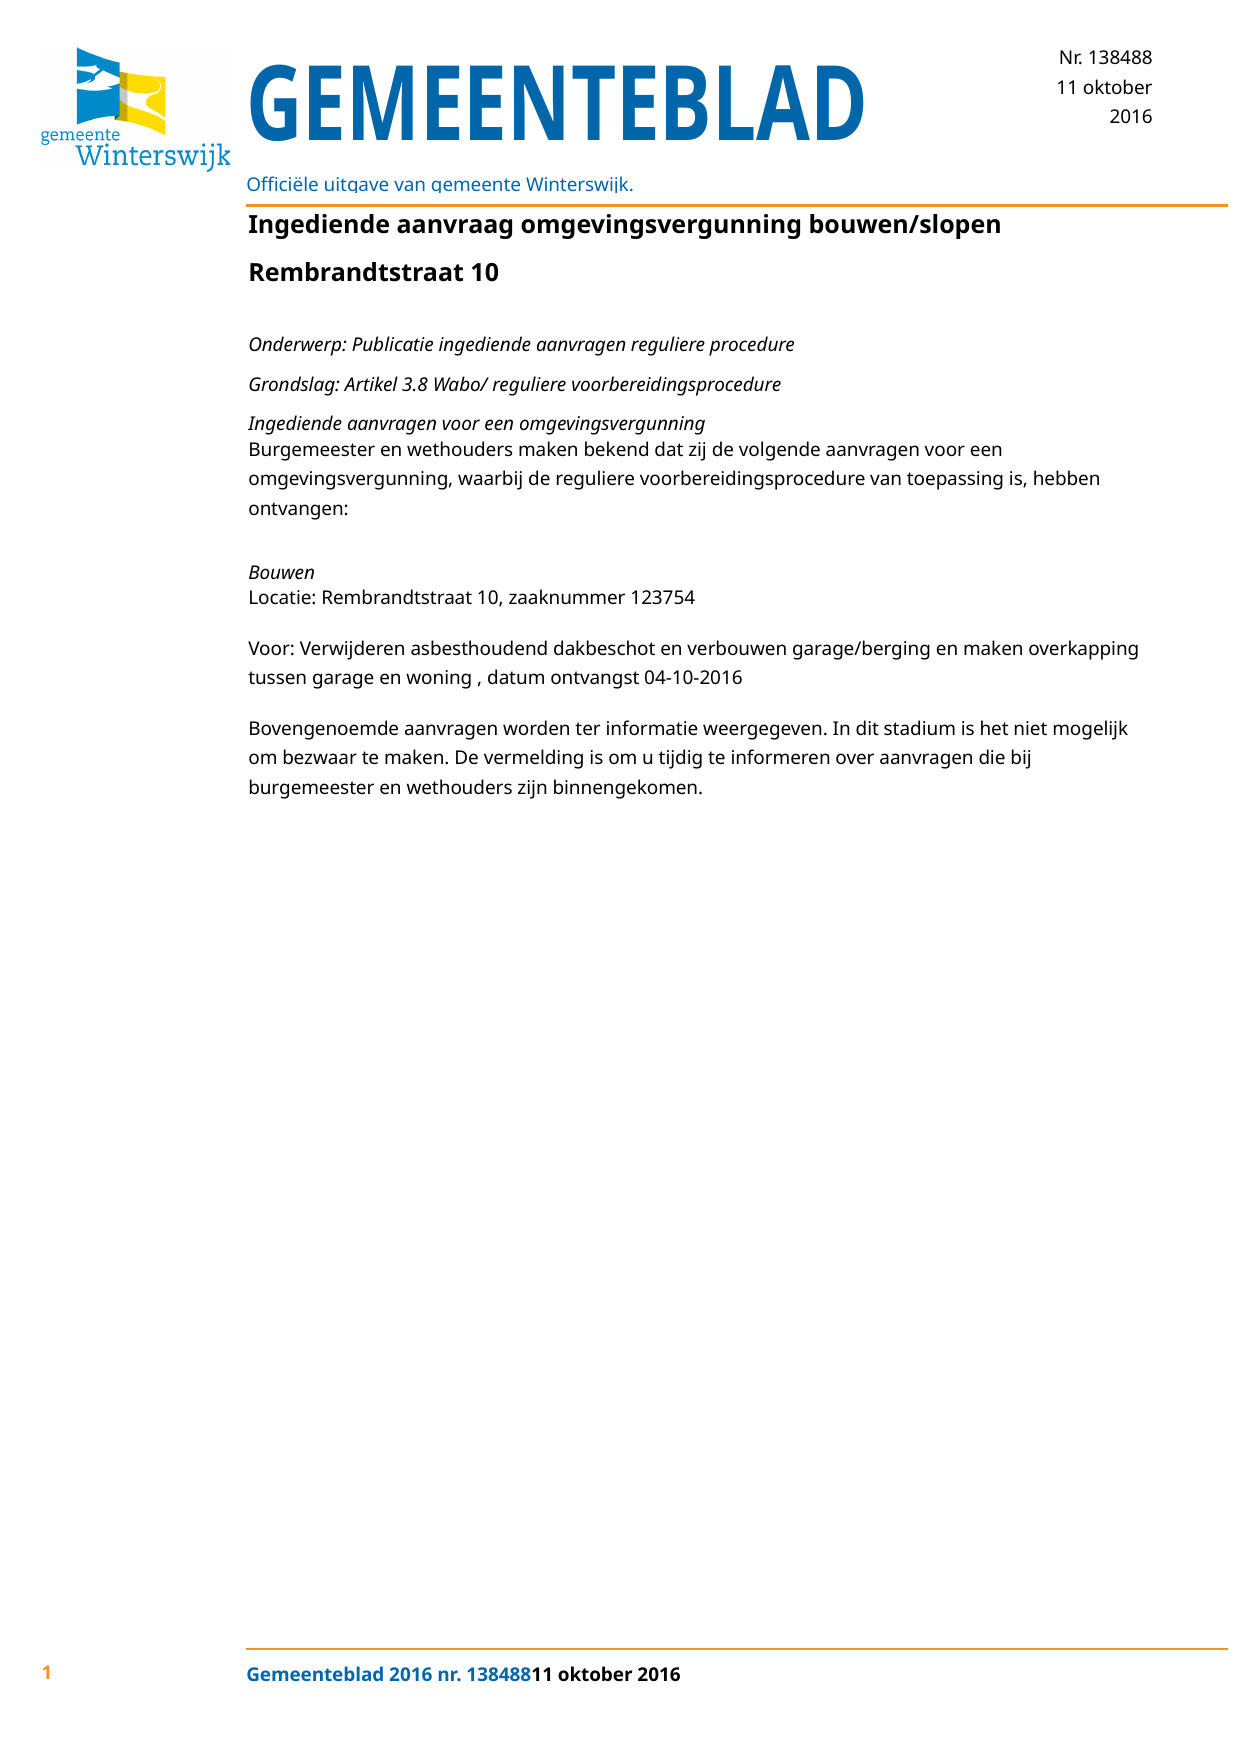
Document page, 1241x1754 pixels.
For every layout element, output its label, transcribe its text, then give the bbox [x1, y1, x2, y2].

picture [41, 47, 231, 172]
text Bouwen [248, 559, 1152, 584]
text Onderwerp: Publicatie ingediende aanvragen reguliere procedure [248, 331, 1152, 357]
text Ingediende aanvraag omgevingsvergunning bouwen/slopen Rembrandtstraat 10 [248, 207, 1152, 288]
text Ingediende aanvragen voor een omgevingsvergunning [248, 410, 1152, 436]
text Grondslag: Artikel 3.8 Wabo/ reguliere voorbereidingsprocedure [248, 371, 1152, 396]
picture [225, 153, 231, 162]
text Bovengenoemde aanvragen worden ter informatie weergegeven. In dit stadium is het niet mogelijk om bezwaar te maken. De vermelding is om u tijdig te informeren over aanvragen die bij burgemeester en wethouders zijn binnengekomen. [248, 715, 1152, 800]
text Locatie: Rembrandtstraat 10, zaaknummer 123754 [248, 584, 1152, 610]
text Voor: Verwijderen asbesthoudend dakbeschot en verbouwen garage/berging en maken overkapping tussen garage en woning , datum ontvangst 04-10-2016 [248, 635, 1152, 690]
text Burgemeester en wethouders maken bekend dat zij de volgende aanvragen voor een omgevingsvergunning, waarbij de reguliere voorbereidingsprocedure van toepassing is, hebben ontvangen: [248, 436, 1152, 521]
